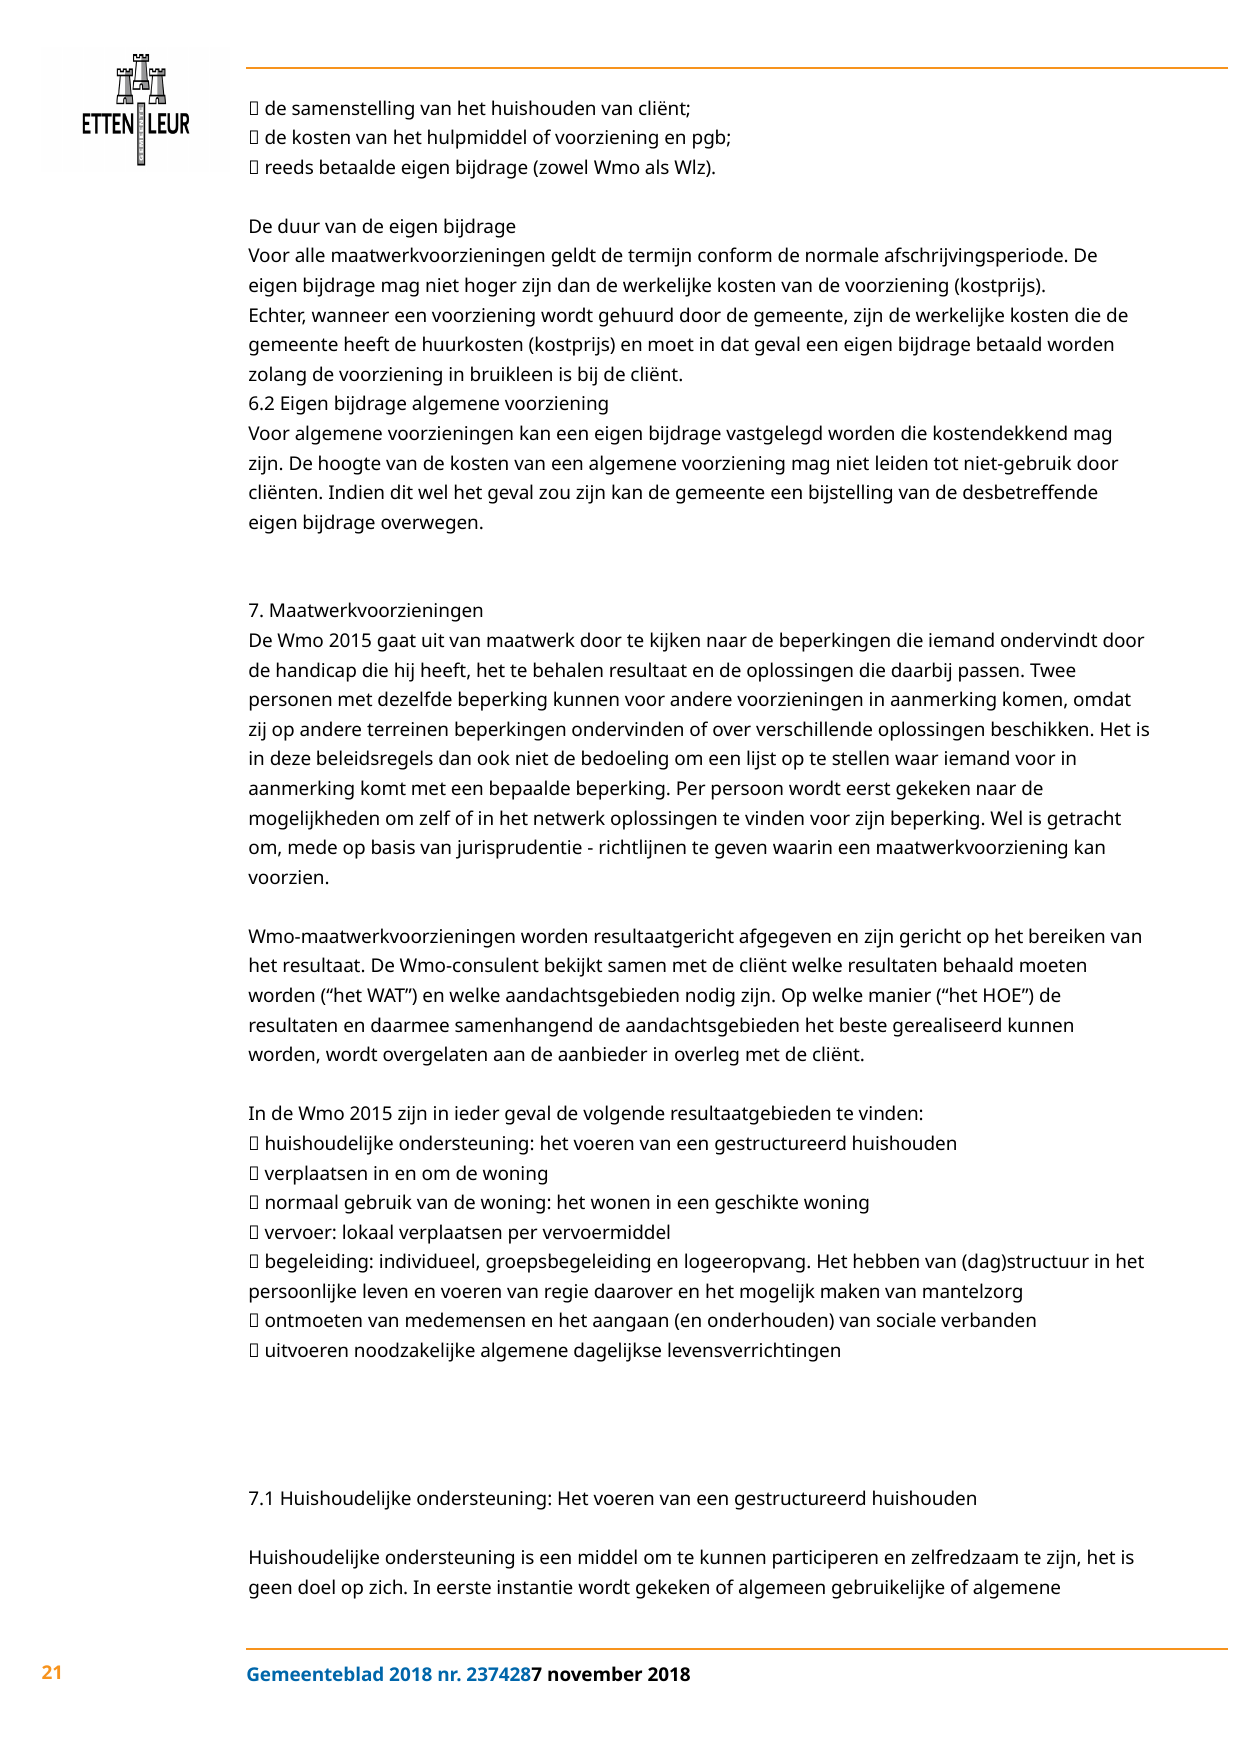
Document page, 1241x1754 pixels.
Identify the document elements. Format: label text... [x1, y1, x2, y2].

text De Wmo 2015 gaat uit van maatwerk door te kijken naar de beperkingen die iemand ondervindt door de handicap die hij heeft, het te behalen resultaat en de oplossingen die daarbij passen. Twee personen met dezelfde beperking kunnen voor andere voorzieningen in aanmerking komen, omdat zij op andere terreinen beperkingen ondervinden of over verschillende oplossingen beschikken. Het is in deze beleidsregels dan ook niet de bedoeling om een lijst op te stellen waar iemand voor in aanmerking komt met een bepaalde beperking. Per persoon wordt eerst gekeken naar de mogelijkheden om zelf of in het netwerk oplossingen te vinden voor zijn beperking. Wel is getracht om, mede op basis van jurisprudentie - richtlijnen te geven waarin een maatwerkvoorziening kan voorzien. [248, 627, 1152, 890]
text  ontmoeten van medemensen en het aangaan (en onderhouden) van sociale verbanden [248, 1308, 1152, 1333]
text  normaal gebruik van de woning: het wonen in een geschikte woning [248, 1189, 1152, 1215]
text 7. Maatwerkvoorzieningen [248, 598, 1152, 623]
text  begeleiding: individueel, groepsbegeleiding en logeeropvang. Het hebben van (dag)structuur in het persoonlijke leven en voeren van regie daarover en het mogelijk maken van mantelzorg [248, 1248, 1152, 1304]
picture [41, 47, 231, 172]
text  reeds betaalde eigen bijdrage (zowel Wmo als Wlz). [248, 154, 1152, 180]
text  de samenstelling van het huishouden van cliënt; [248, 95, 1152, 121]
text 6.2 Eigen bijdrage algemene voorziening [248, 391, 1152, 416]
text  vervoer: lokaal verplaatsen per vervoermiddel [248, 1219, 1152, 1245]
text Voor algemene voorzieningen kan een eigen bijdrage vastgelegd worden die kostendekkend mag zijn. De hoogte van de kosten van een algemene voorziening mag niet leiden tot niet-gebruik door cliënten. Indien dit wel het geval zou zijn kan de gemeente een bijstelling van de desbetreffende eigen bijdrage overwegen. [248, 420, 1152, 535]
text Echter, wanneer een voorziening wordt gehuurd door de gemeente, zijn de werkelijke kosten die de gemeente heeft de huurkosten (kostprijs) en moet in dat geval een eigen bijdrage betaald worden zolang de voorziening in bruikleen is bij de cliënt. [248, 302, 1152, 387]
text 7.1 Huishoudelijke ondersteuning: Het voeren van een gestructureerd huishouden [248, 1485, 1152, 1511]
text  de kosten van het hulpmiddel of voorziening en pgb; [248, 124, 1152, 150]
text Wmo-maatwerkvoorzieningen worden resultaatgericht afgegeven en zijn gericht op het bereiken van het resultaat. De Wmo-consulent bekijkt samen met de cliënt welke resultaten behaald moeten worden (“het WAT”) en welke aandachtsgebieden nodig zijn. Op welke manier (“het HOE”) de resultaten en daarmee samenhangend de aandachtsgebieden het beste gerealiseerd kunnen worden, wordt overgelaten aan de aanbieder in overleg met de cliënt. [248, 923, 1152, 1067]
text Huishoudelijke ondersteuning is een middel om te kunnen participeren en zelfredzaam te zijn, het is geen doel op zich. In eerste instantie wordt gekeken of algemeen gebruikelijke of algemene [248, 1544, 1152, 1600]
text  uitvoeren noodzakelijke algemene dagelijkse levensverrichtingen [248, 1337, 1152, 1363]
text De duur van de eigen bijdrage [248, 213, 1152, 239]
text Voor alle maatwerkvoorzieningen geldt de termijn conform de normale afschrijvingsperiode. De eigen bijdrage mag niet hoger zijn dan de werkelijke kosten van de voorziening (kostprijs). [248, 243, 1152, 298]
text  huishoudelijke ondersteuning: het voeren van een gestructureerd huishouden [248, 1130, 1152, 1156]
text  verplaatsen in en om de woning [248, 1160, 1152, 1186]
text In de Wmo 2015 zijn in ieder geval de volgende resultaatgebieden te vinden: [248, 1101, 1152, 1126]
